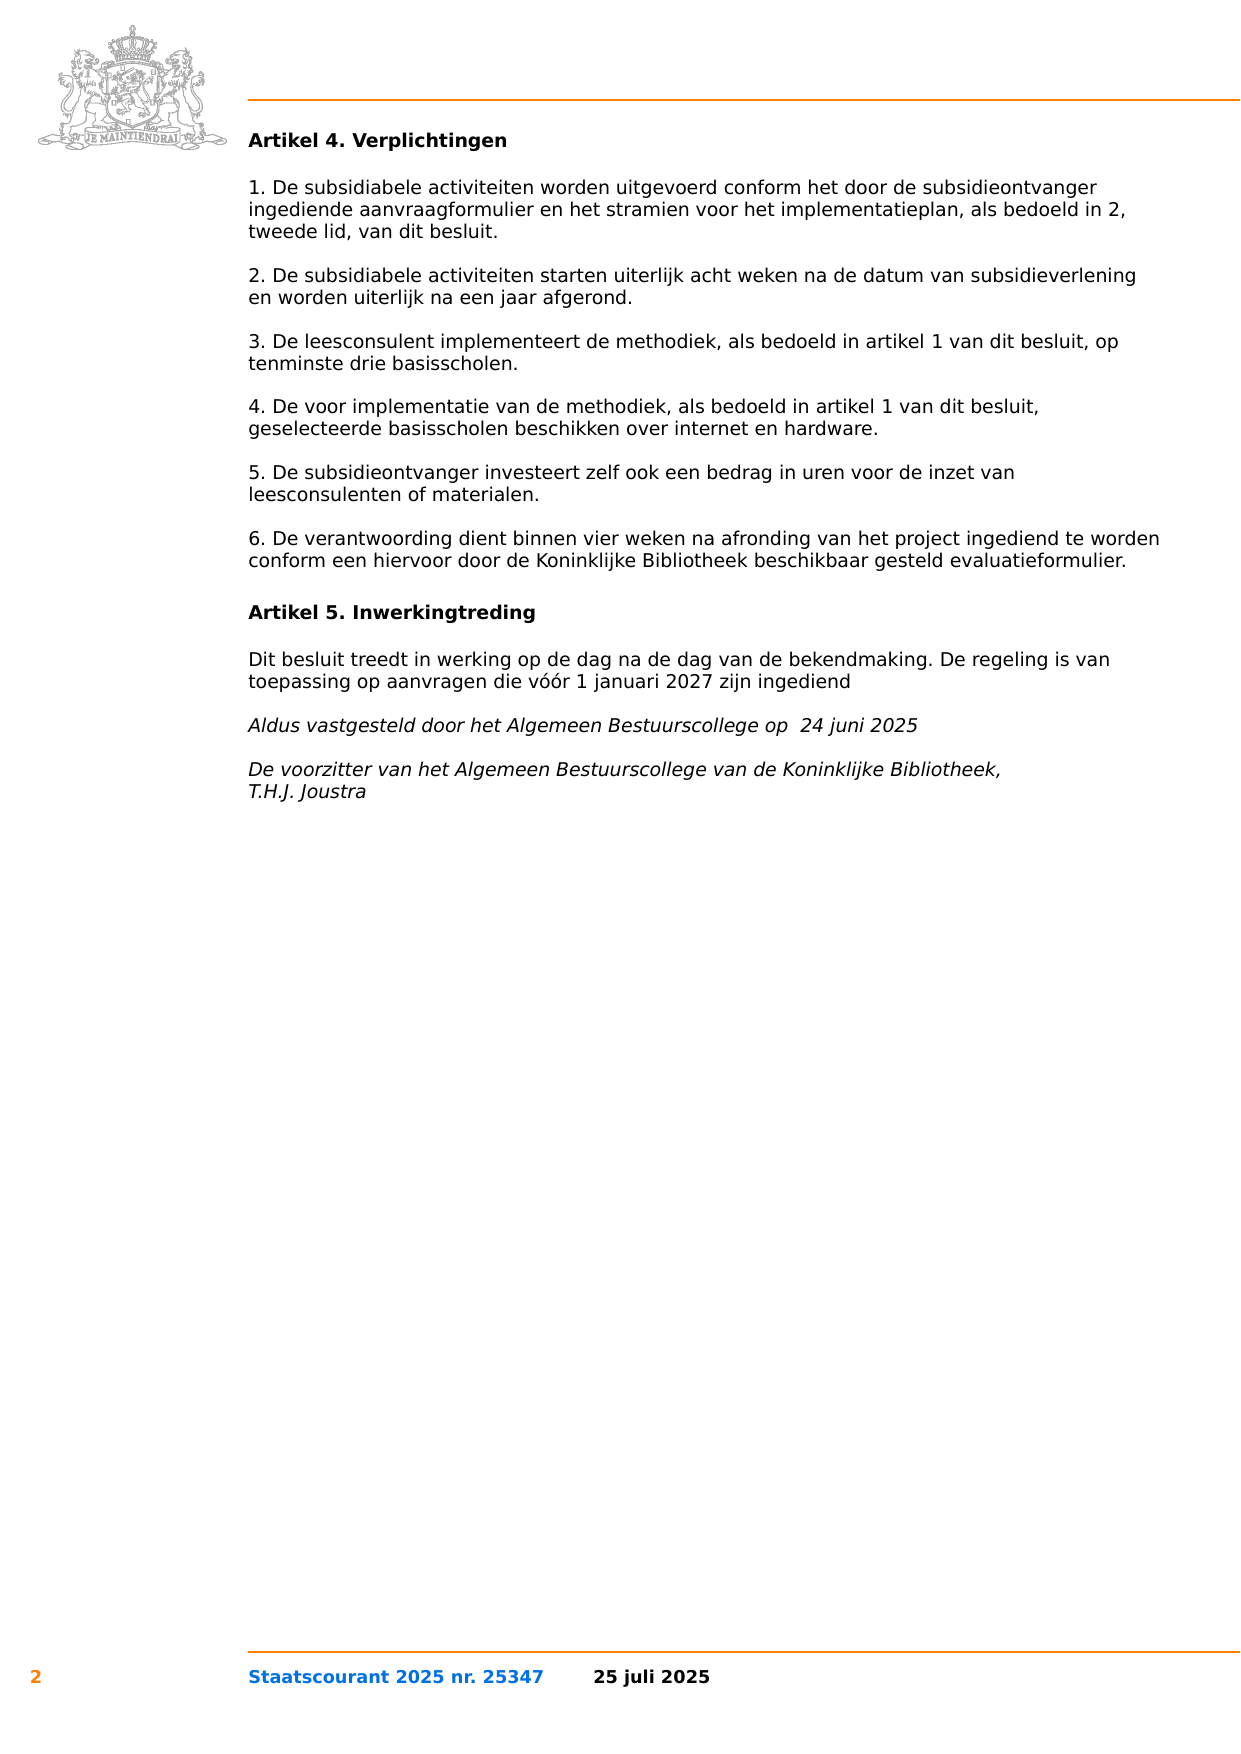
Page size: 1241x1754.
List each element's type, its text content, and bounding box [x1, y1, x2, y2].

text 6. De verantwoording dient binnen vier weken na afronding van het project ingediend te worden conform een hiervoor door de Koninklijke Bibliotheek beschikbaar gesteld evaluatieformulier. [248, 528, 1163, 572]
text De voorzitter van het Algemeen Bestuurscollege van de Koninklijke Bibliotheek, T.H.J. Joustra [248, 759, 1163, 803]
text 4. De voor implementatie van de methodiek, als bedoeld in artikel 1 van dit besluit, geselecteerde basisscholen beschikken over internet en hardware. [248, 396, 1163, 440]
subtitle Artikel 5. Inwerkingtreding [248, 602, 1163, 624]
text Aldus vastgesteld door het Algemeen Bestuurscollege op 24 juni 2025 [248, 715, 1163, 737]
text 5. De subsidieontvanger investeert zelf ook een bedrag in uren voor de inzet van leesconsulenten of materialen. [248, 462, 1163, 506]
text Dit besluit treedt in werking op de dag na de dag van de bekendmaking. De regeling is van toepassing op aanvragen die vóór 1 januari 2027 zijn ingediend [248, 649, 1163, 693]
subtitle Artikel 4. Verplichtingen [248, 130, 1163, 152]
text 1. De subsidiabele activiteiten worden uitgevoerd conform het door de subsidieontvanger ingediende aanvraagformulier en het stramien voor het implementatieplan, als bedoeld in 2, tweede lid, van dit besluit. [248, 177, 1163, 243]
picture [38, 25, 227, 150]
text 2. De subsidiabele activiteiten starten uiterlijk acht weken na de datum van subsidieverlening en worden uiterlijk na een jaar afgerond. [248, 265, 1163, 309]
text 3. De leesconsulent implementeert de methodiek, als bedoeld in artikel 1 van dit besluit, op tenminste drie basisscholen. [248, 331, 1163, 374]
